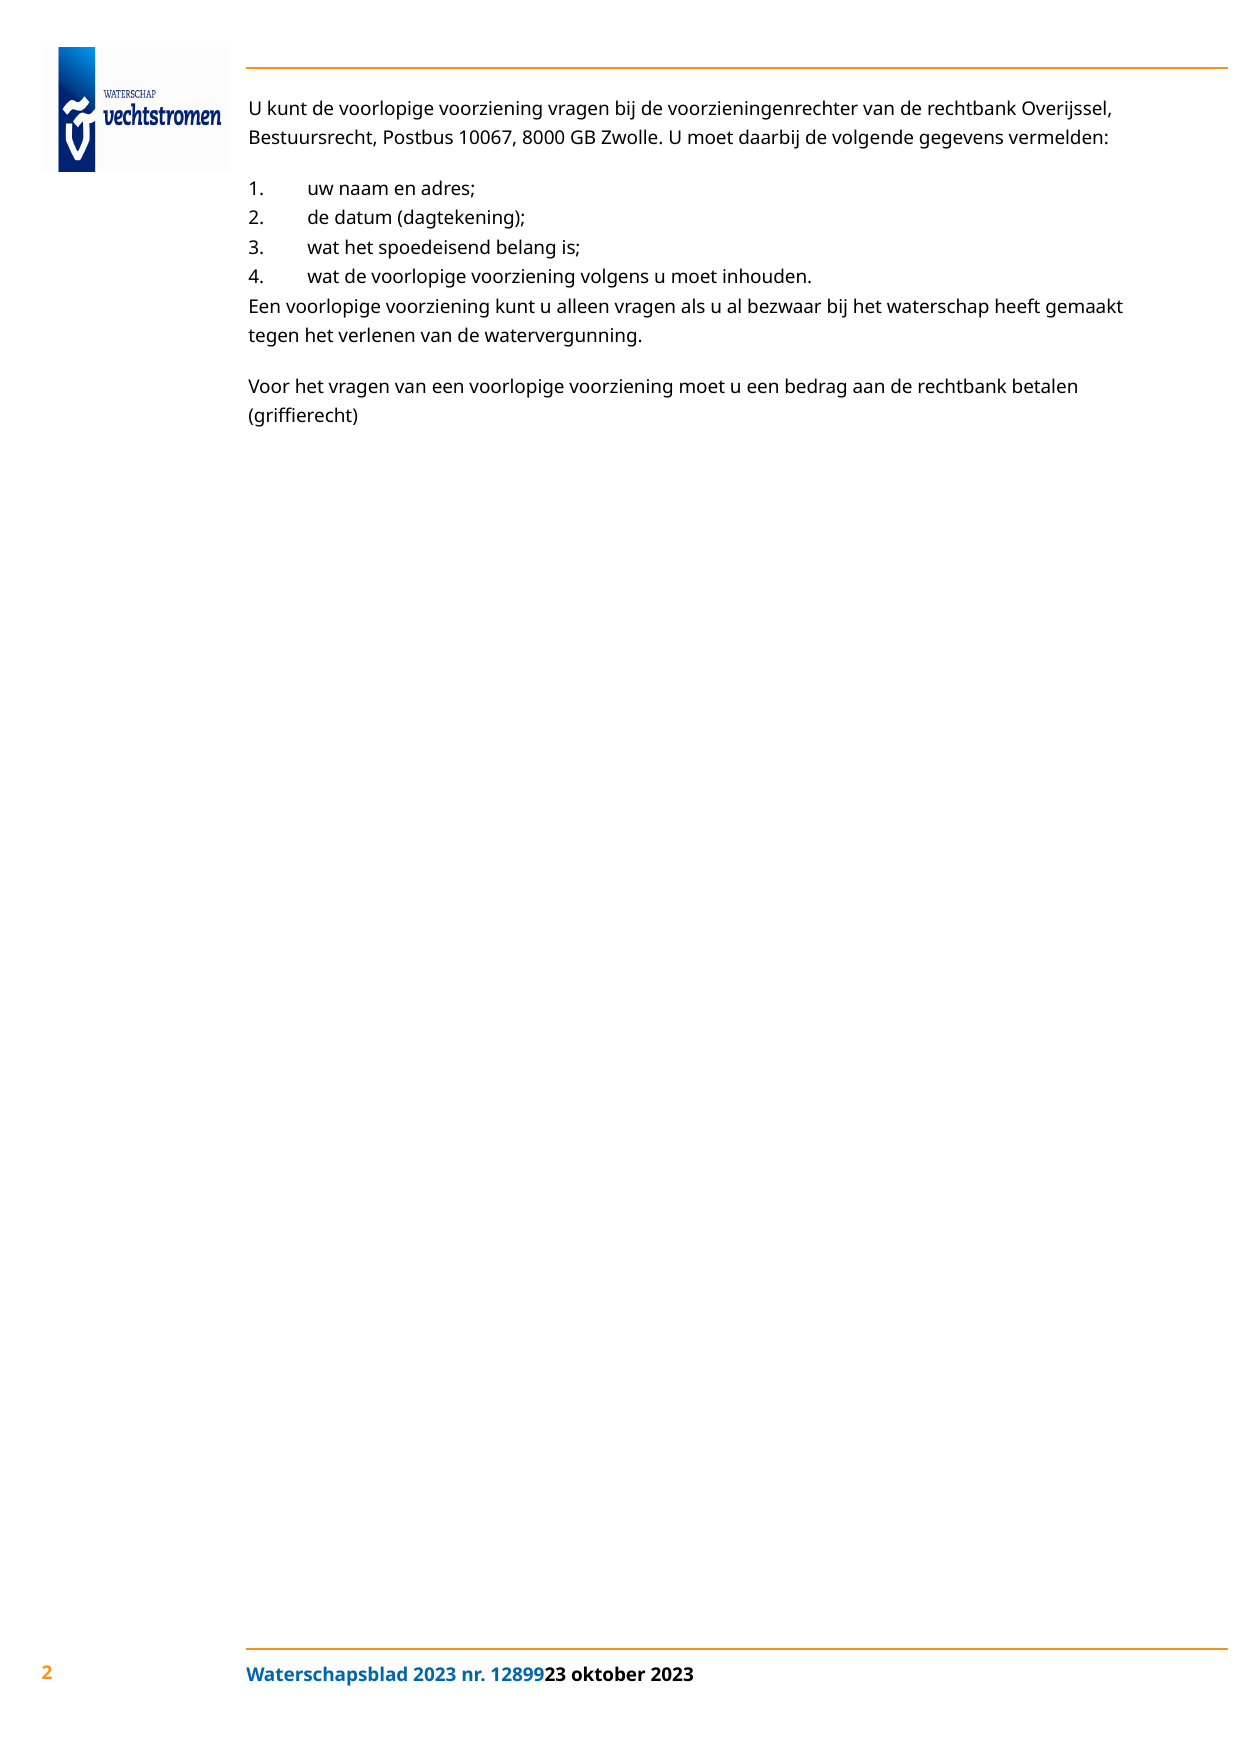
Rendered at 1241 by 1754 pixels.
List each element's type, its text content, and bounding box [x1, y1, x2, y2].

text Een voorlopige voorziening kunt u alleen vragen als u al bezwaar bij het waterschap heeft gemaakt tegen het verlenen van de watervergunning. [248, 293, 1152, 348]
list uw naam en adres; [248, 175, 1152, 201]
text U kunt de voorlopige voorziening vragen bij de voorzieningenrechter van de rechtbank Overijssel, Bestuursrecht, Postbus 10067, 8000 GB Zwolle. U moet daarbij de volgende gegevens vermelden: [248, 95, 1152, 150]
list wat de voorlopige voorziening volgens u moet inhouden. [248, 263, 1152, 289]
text Voor het vragen van een voorlopige voorziening moet u een bedrag aan de rechtbank betalen (griffierecht) [248, 373, 1152, 428]
list wat het spoedeisend belang is; [248, 234, 1152, 260]
list de datum (dagtekening); [248, 204, 1152, 230]
picture [41, 47, 231, 172]
